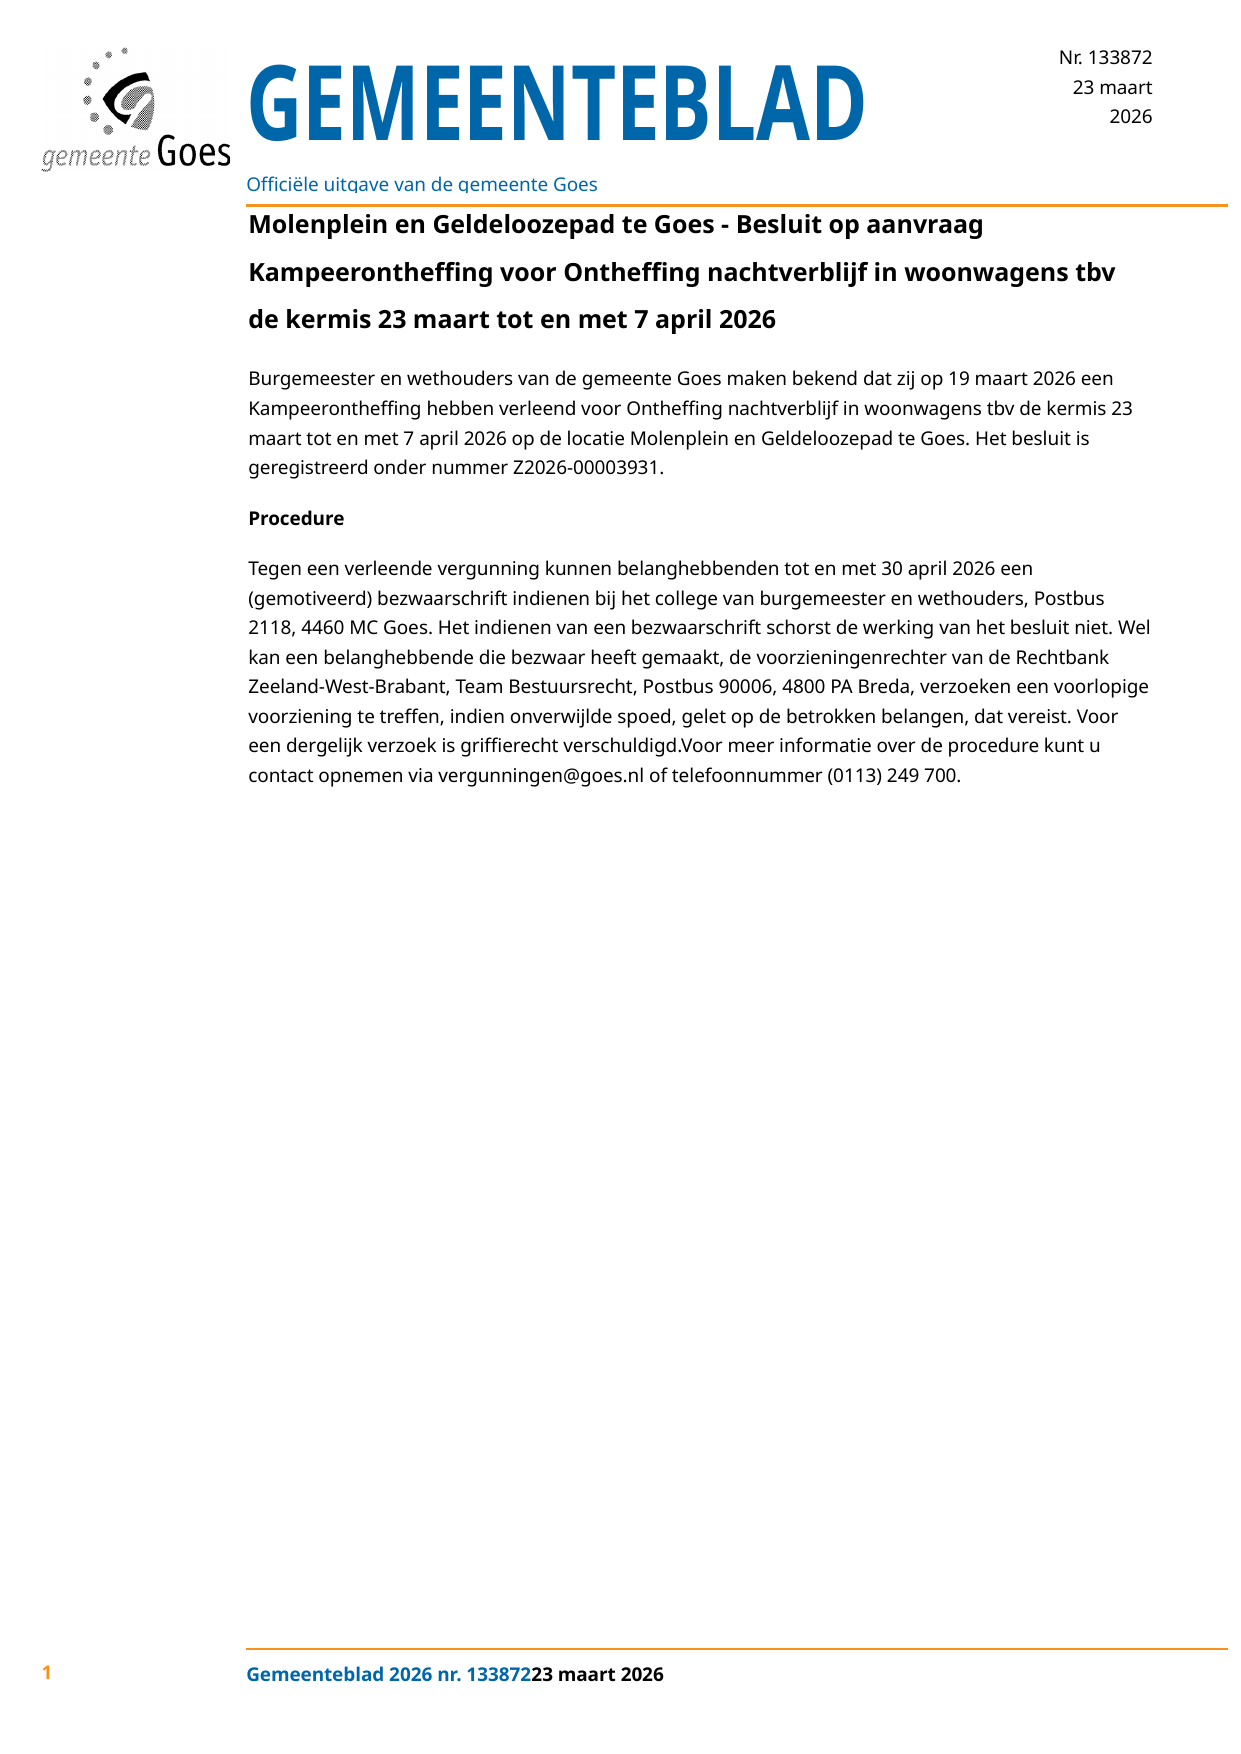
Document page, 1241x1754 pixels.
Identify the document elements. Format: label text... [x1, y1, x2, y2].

picture [41, 47, 231, 172]
text Burgemeester en wethouders van de gemeente Goes maken bekend dat zij op 19 maart 2026 een Kampeerontheffing hebben verleend voor Ontheffing nachtverblijf in woonwagens tbv de kermis 23 maart tot en met 7 april 2026 op de locatie Molenplein en Geldeloozepad te Goes. Het besluit is geregistreerd onder nummer Z2026-00003931. [248, 366, 1152, 480]
text Tegen een verleende vergunning kunnen belanghebbenden tot en met 30 april 2026 een (gemotiveerd) bezwaarschrift indienen bij het college van burgemeester en wethouders, Postbus 2118, 4460 MC Goes. Het indienen van een bezwaarschrift schorst de werking van het besluit niet. Wel kan een belanghebbende die bezwaar heeft gemaakt, de voorzieningenrechter van de Rechtbank Zeeland-West-Brabant, Team Bestuursrecht, Postbus 90006, 4800 PA Breda, verzoeken een voorlopige voorziening te treffen, indien onverwijlde spoed, gelet op de betrokken belangen, dat vereist. Voor een dergelijk verzoek is griffierecht verschuldigd.Voor meer informatie over de procedure kunt u contact opnemen via vergunningen@goes.nl of telefoonnummer (0113) 249 700. [248, 555, 1152, 788]
text Procedure [248, 505, 1152, 530]
text Molenplein en Geldeloozepad te Goes - Besluit op aanvraag Kampeerontheffing voor Ontheffing nachtverblijf in woonwagens tbv de kermis 23 maart tot en met 7 april 2026 [248, 207, 1152, 336]
